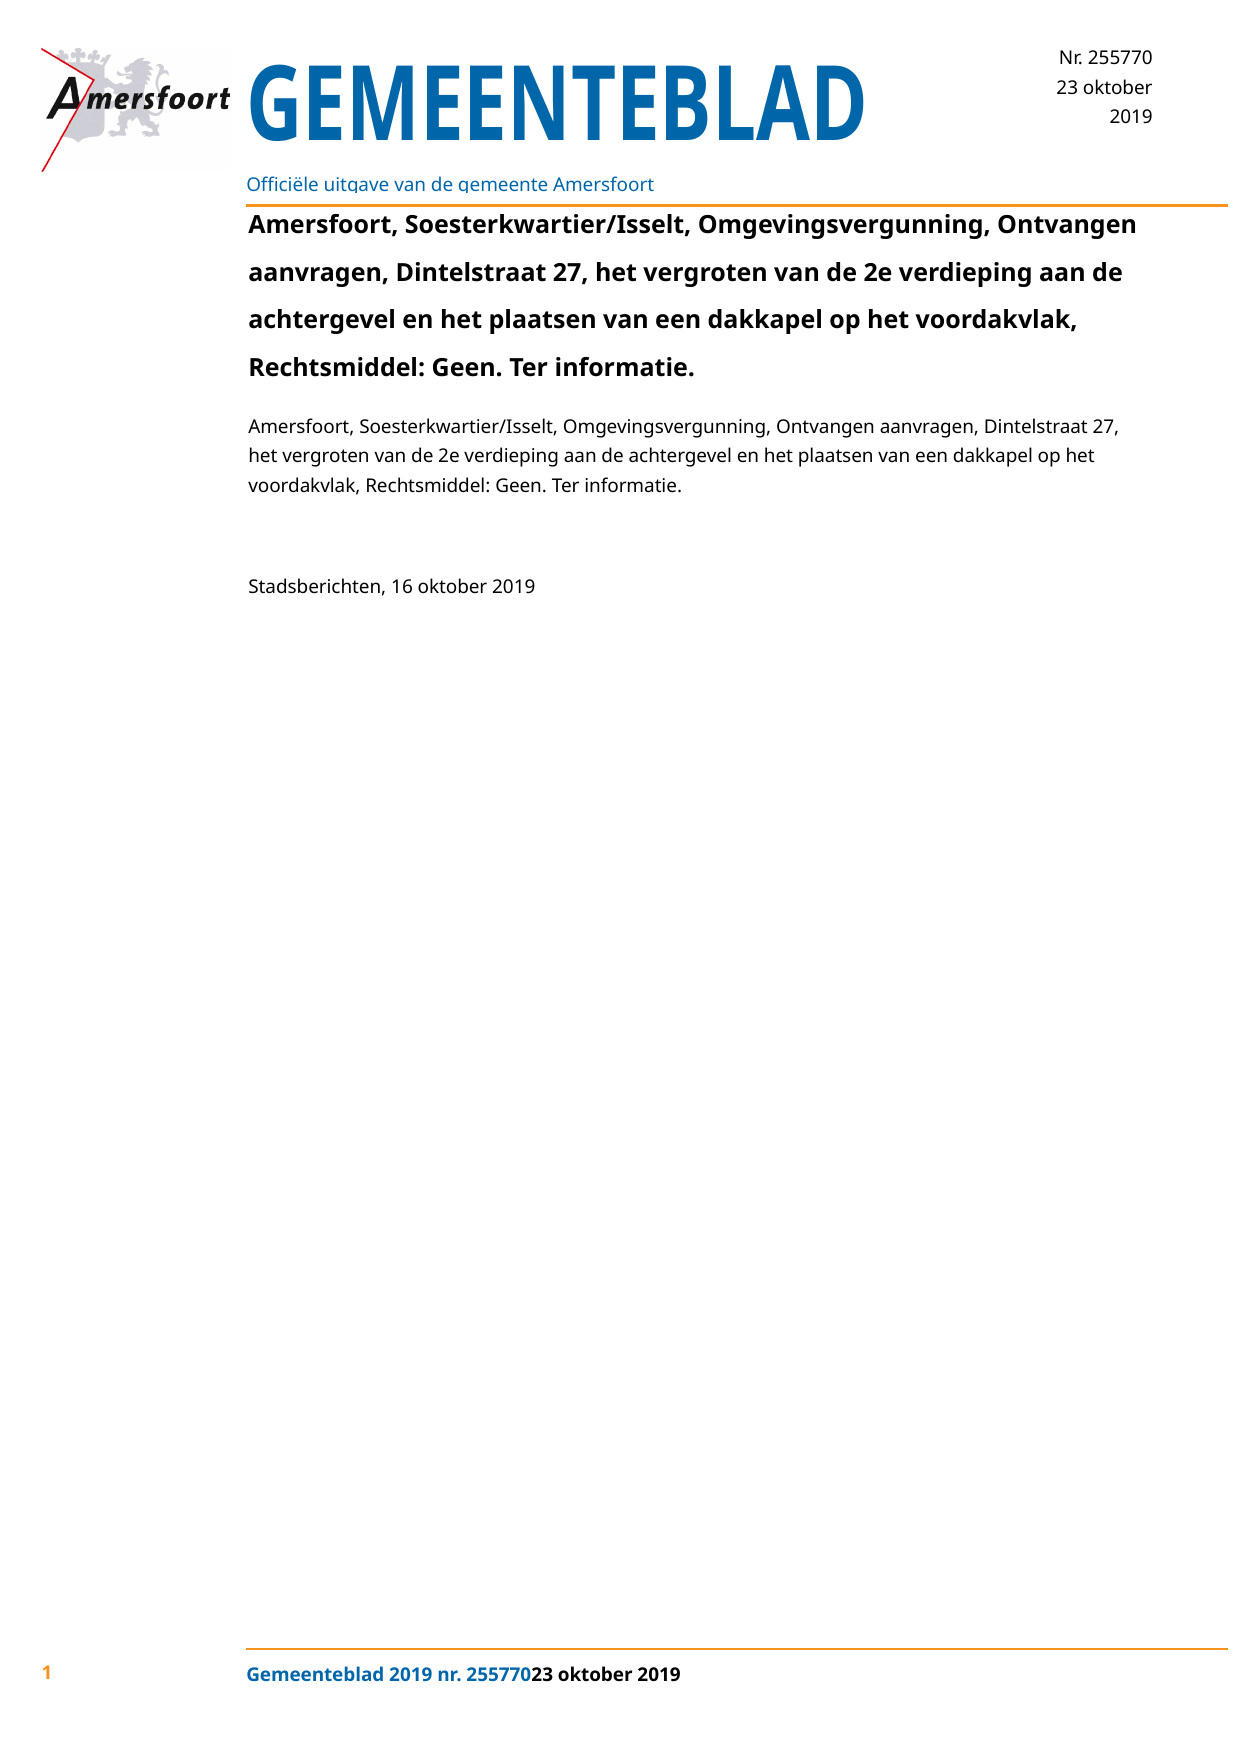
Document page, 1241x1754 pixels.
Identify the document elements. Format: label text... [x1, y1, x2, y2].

text Amersfoort, Soesterkwartier/Isselt, Omgevingsvergunning, Ontvangen aanvragen, Dintelstraat 27, het vergroten van de 2e verdieping aan de achtergevel en het plaatsen van een dakkapel op het voordakvlak, Rechtsmiddel: Geen. Ter informatie. [248, 207, 1152, 384]
text Amersfoort, Soesterkwartier/Isselt, Omgevingsvergunning, Ontvangen aanvragen, Dintelstraat 27, het vergroten van de 2e verdieping aan de achtergevel en het plaatsen van een dakkapel op het voordakvlak, Rechtsmiddel: Geen. Ter informatie. [248, 413, 1152, 498]
text Stadsberichten, 16 oktober 2019 [248, 573, 1152, 599]
picture [41, 47, 231, 172]
